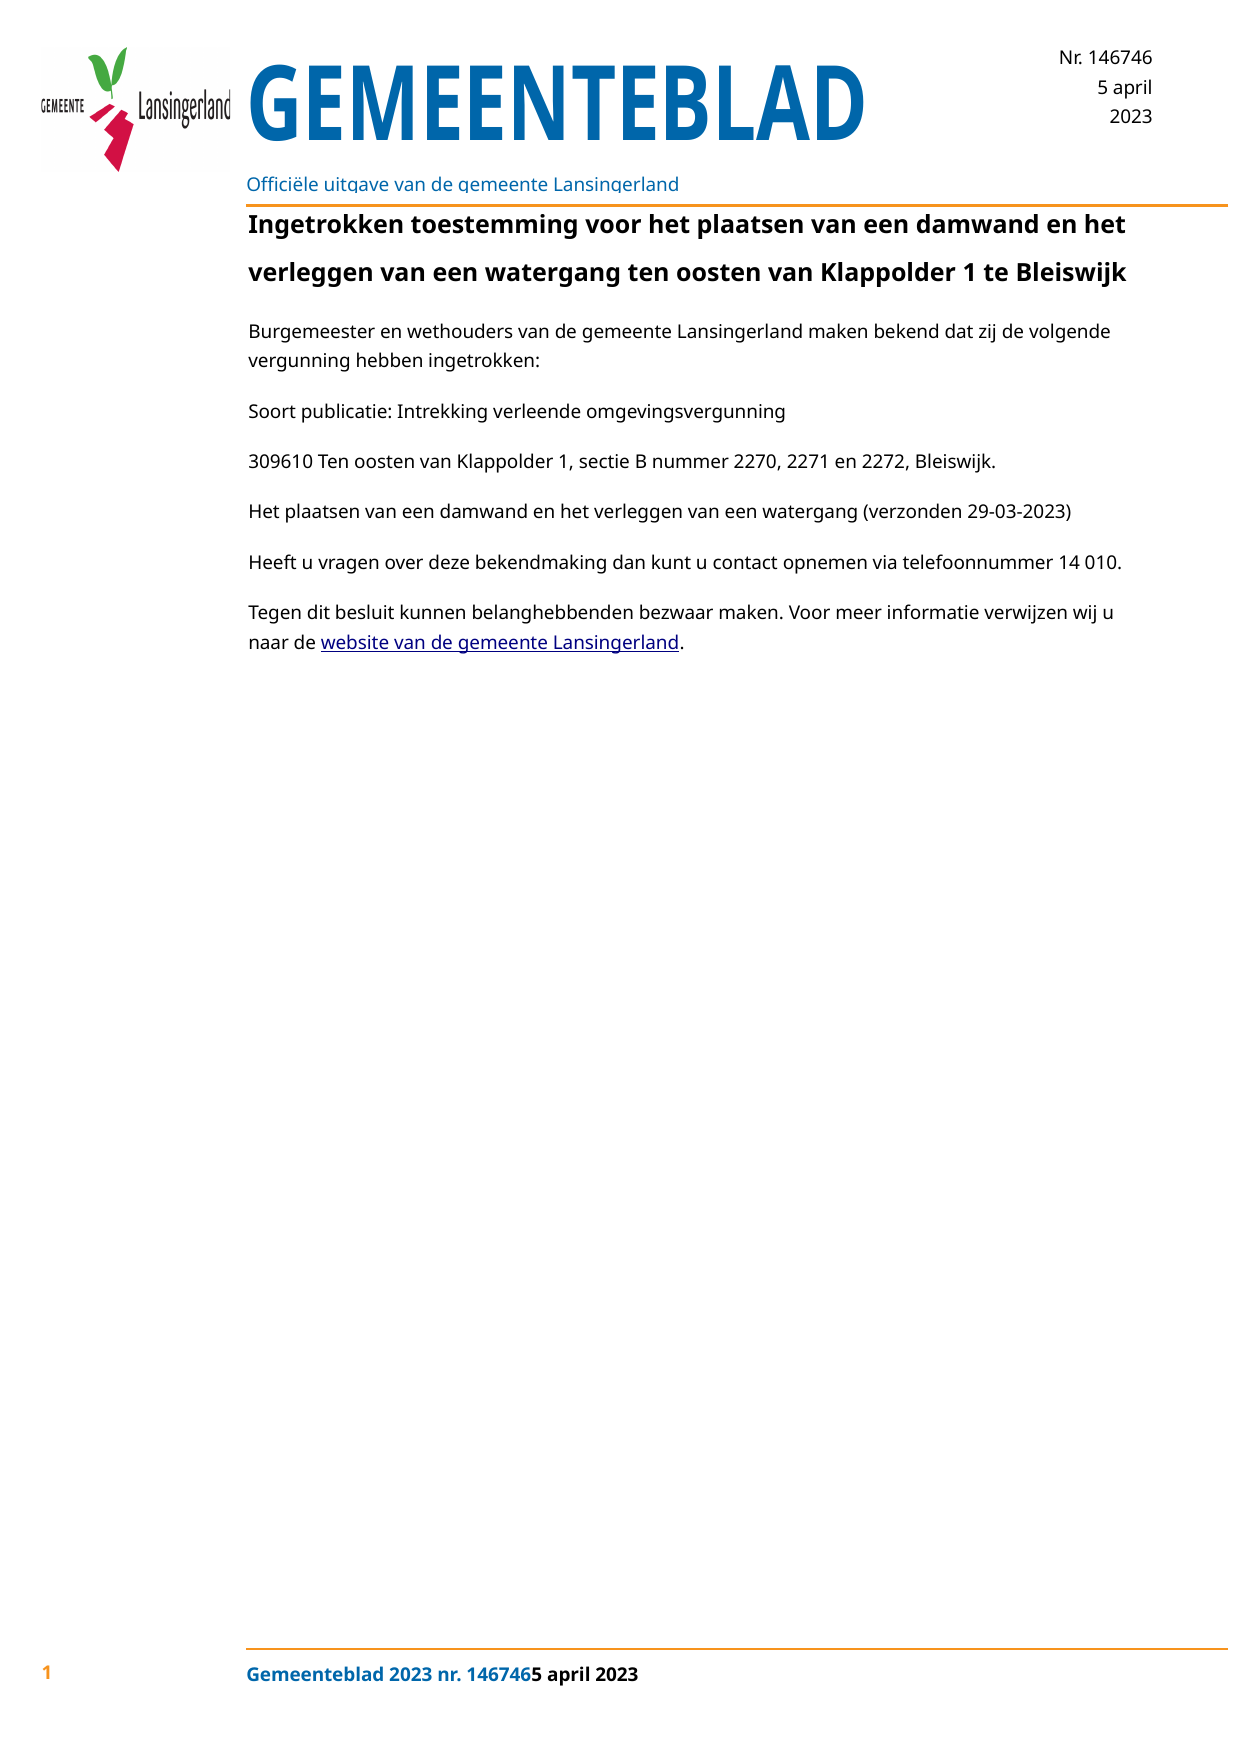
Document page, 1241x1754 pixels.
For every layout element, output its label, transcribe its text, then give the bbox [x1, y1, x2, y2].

text Soort publicatie: Intrekking verleende omgevingsvergunning [248, 398, 1152, 424]
text Tegen dit besluit kunnen belanghebbenden bezwaar maken. Voor meer informatie verwijzen wij u naar de website van de gemeente Lansingerland. [248, 599, 1152, 655]
text Heeft u vragen over deze bekendmaking dan kunt u contact opnemen via telefoonnummer 14 010. [248, 549, 1152, 575]
text 309610 Ten oosten van Klappolder 1, sectie B nummer 2270, 2271 en 2272, Bleiswijk. [248, 448, 1152, 474]
text Ingetrokken toestemming voor het plaatsen van een damwand en het verleggen van een watergang ten oosten van Klappolder 1 te Bleiswijk [248, 207, 1152, 288]
text Burgemeester en wethouders van de gemeente Lansingerland maken bekend dat zij de volgende vergunning hebben ingetrokken: [248, 318, 1152, 373]
picture [41, 47, 231, 172]
text Het plaatsen van een damwand en het verleggen van een watergang (verzonden 29-03-2023) [248, 499, 1152, 524]
